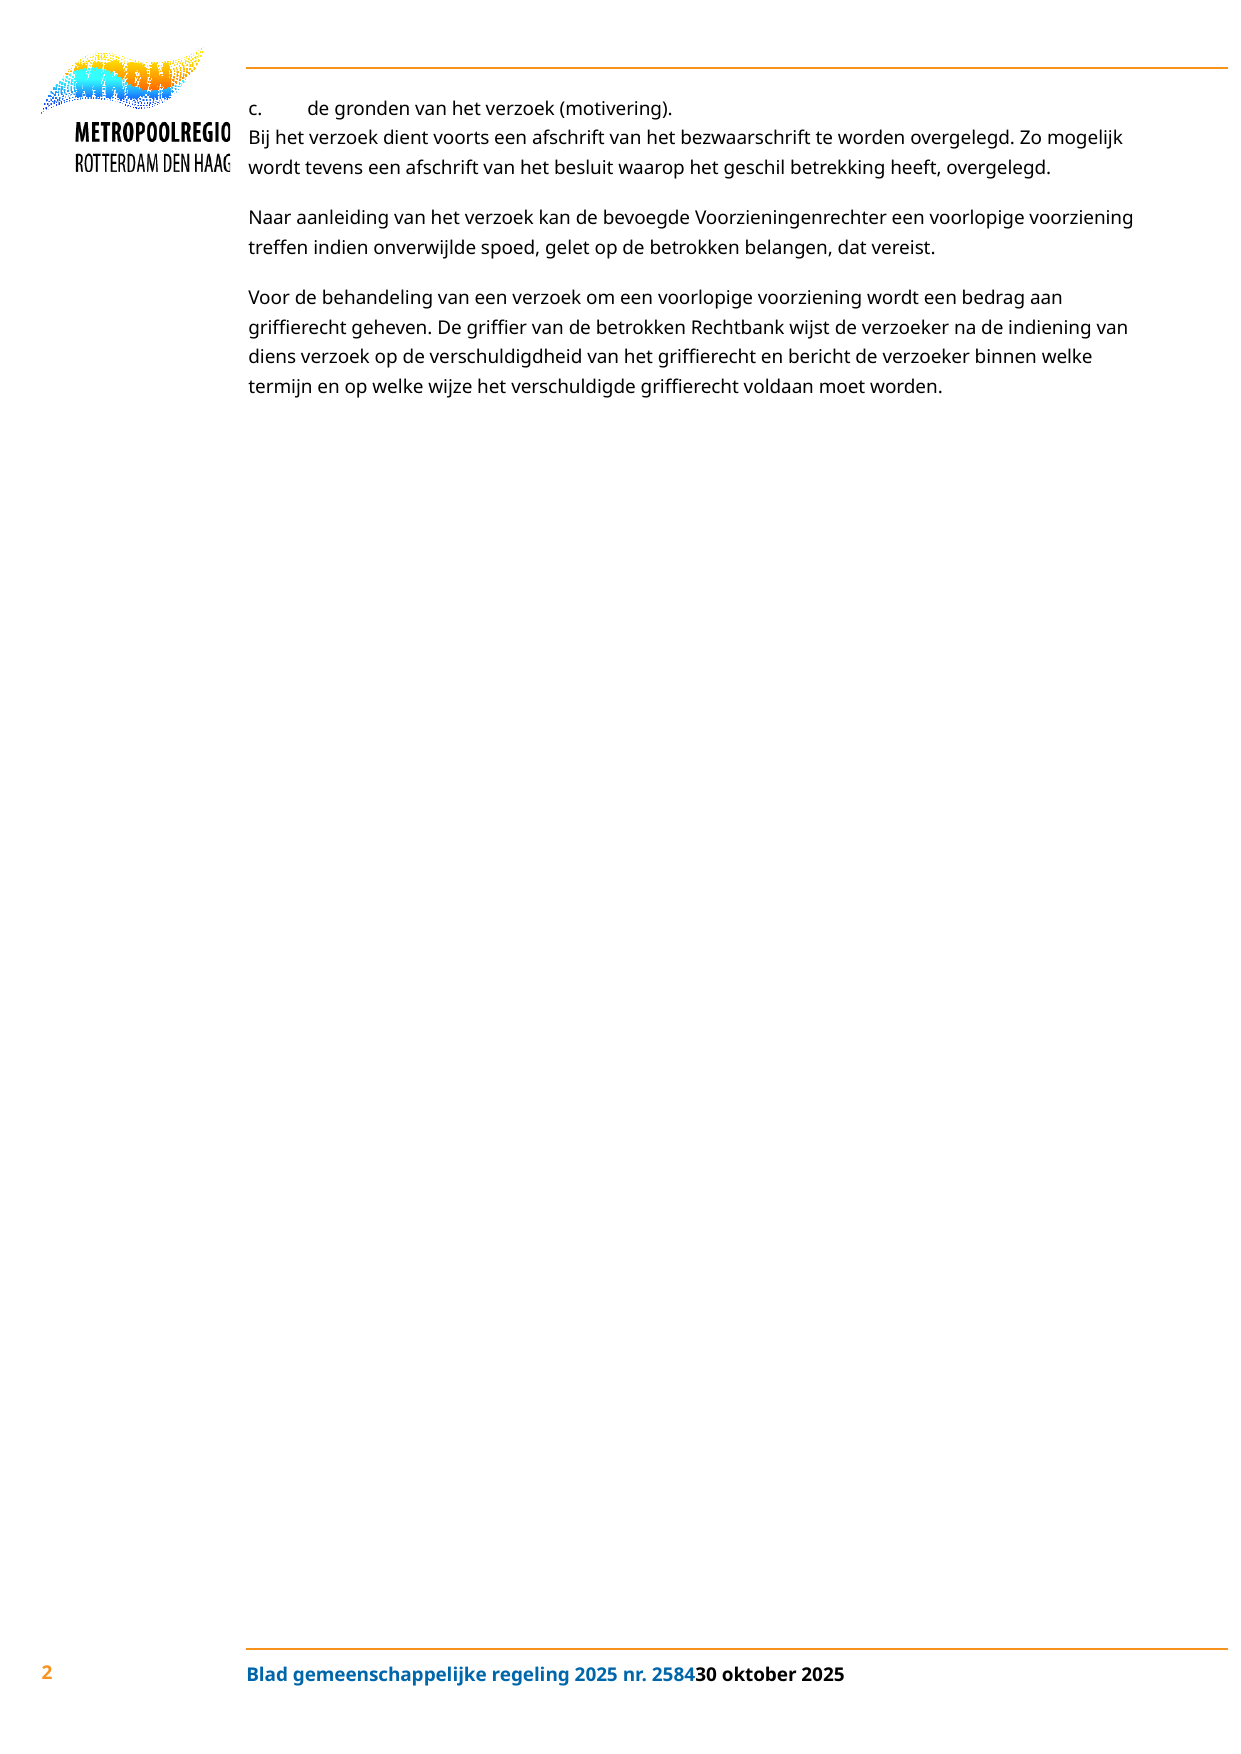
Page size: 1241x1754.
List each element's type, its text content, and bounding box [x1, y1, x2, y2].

text Voor de behandeling van een verzoek om een voorlopige voorziening wordt een bedrag aan griffierecht geheven. De griffier van de betrokken Rechtbank wijst de verzoeker na de indiening van diens verzoek op de verschuldigdheid van het griffierecht en bericht de verzoeker binnen welke termijn en op welke wijze het verschuldigde griffierecht voldaan moet worden. [248, 284, 1152, 399]
picture [41, 47, 231, 172]
text Naar aanleiding van het verzoek kan de bevoegde Voorzieningenrechter een voorlopige voorziening treffen indien onverwijlde spoed, gelet op de betrokken belangen, dat vereist. [248, 204, 1152, 260]
list de gronden van het verzoek (motivering). [248, 95, 1152, 121]
text Bij het verzoek dient voorts een afschrift van het bezwaarschrift te worden overgelegd. Zo mogelijk wordt tevens een afschrift van het besluit waarop het geschil betrekking heeft, overgelegd. [248, 124, 1152, 180]
